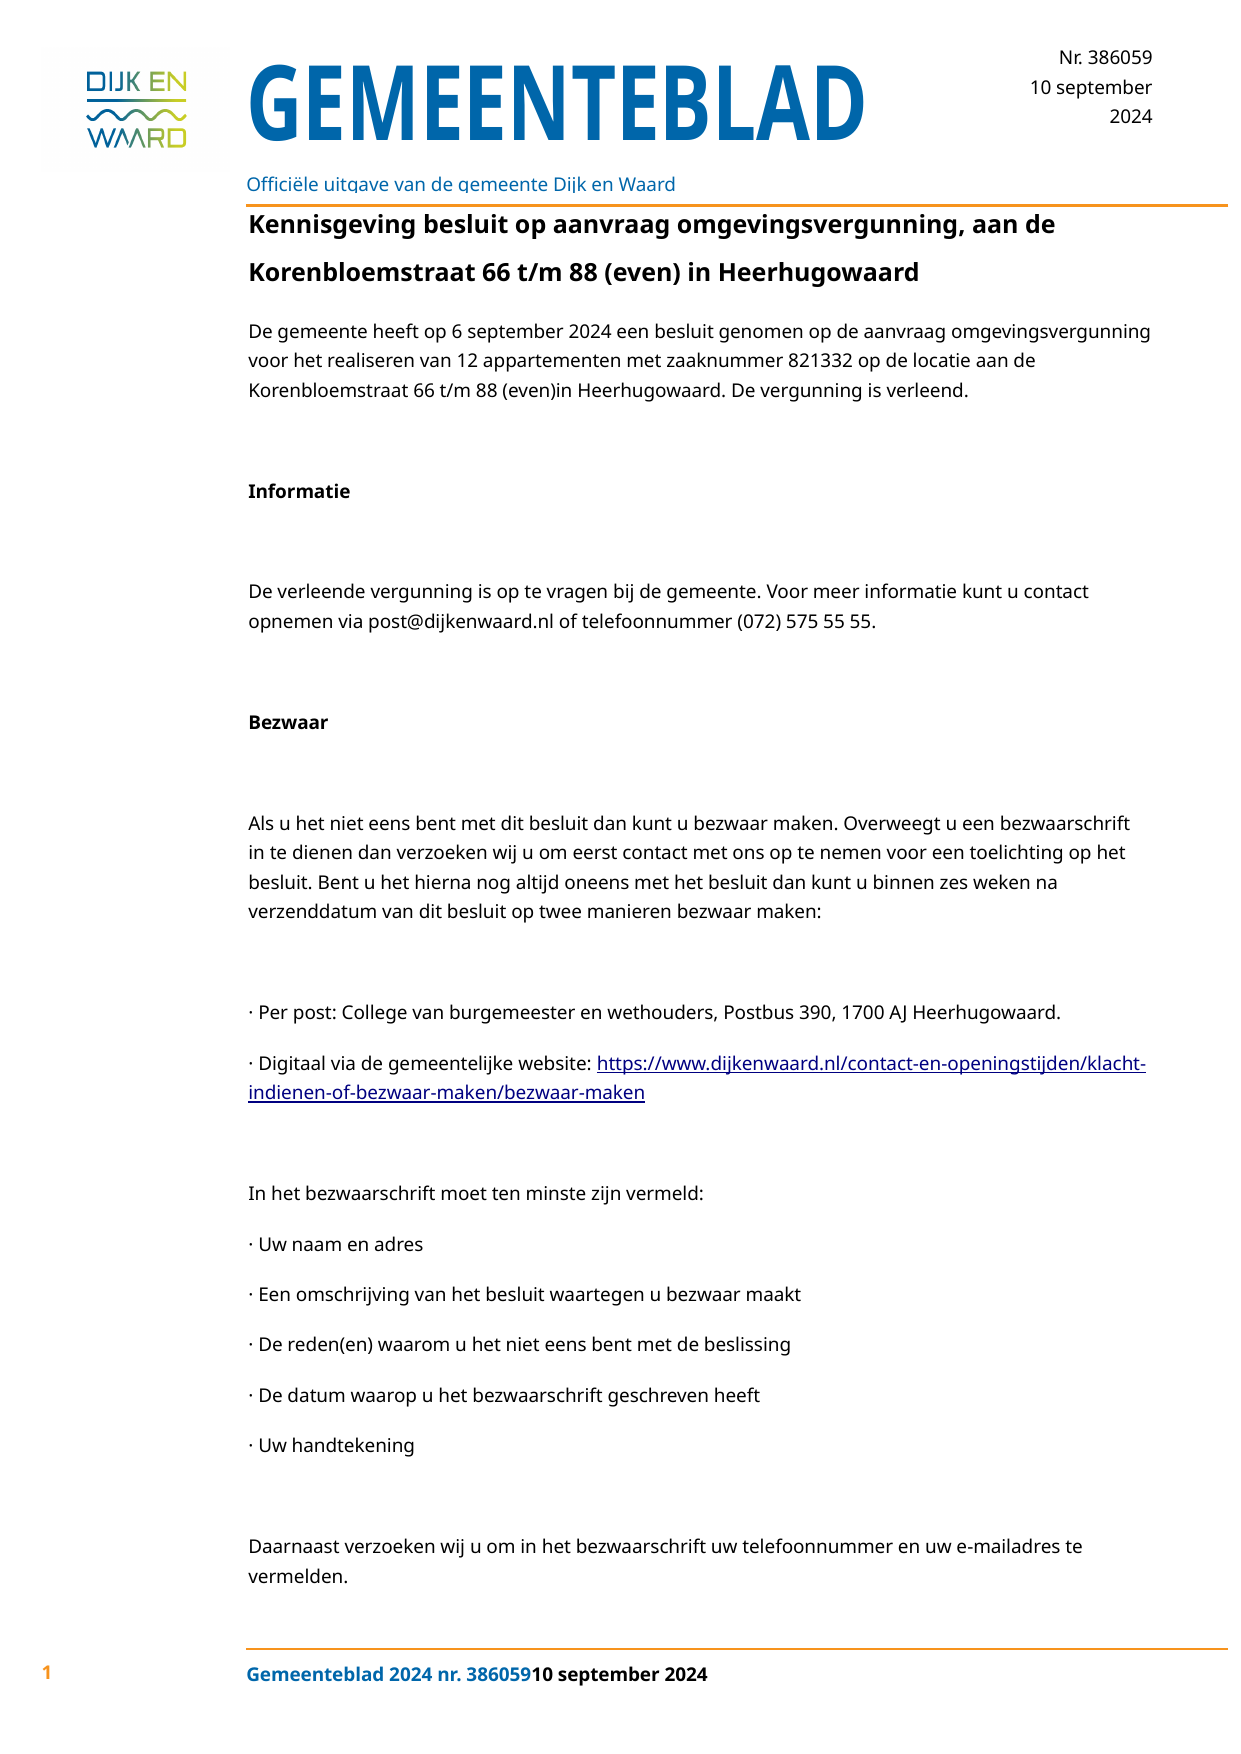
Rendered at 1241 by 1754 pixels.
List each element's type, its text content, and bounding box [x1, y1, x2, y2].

text Daarnaast verzoeken wij u om in het bezwaarschrift uw telefoonnummer en uw e-mailadres te vermelden. [248, 1533, 1152, 1589]
text In het bezwaarschrift moet ten minste zijn vermeld: [248, 1180, 1152, 1206]
picture [41, 47, 231, 172]
text · De reden(en) waarom u het niet eens bent met de beslissing [248, 1332, 1152, 1357]
text Als u het niet eens bent met dit besluit dan kunt u bezwaar maken. Overweegt u een bezwaarschrift in te dienen dan verzoeken wij u om eerst contact met ons op te nemen voor een toelichting op het besluit. Bent u het hierna nog altijd oneens met het besluit dan kunt u binnen zes weken na verzenddatum van dit besluit op twee manieren bezwaar maken: [248, 810, 1152, 924]
text Bezwaar [248, 709, 1152, 735]
text · De datum waarop u het bezwaarschrift geschreven heeft [248, 1382, 1152, 1408]
text · Uw handtekening [248, 1432, 1152, 1458]
text · Digitaal via de gemeentelijke website: https://www.dijkenwaard.nl/contact-en-openingstijden/klacht-indienen-of-bezwaar-maken/bezwaar-maken [248, 1050, 1152, 1105]
text De verleende vergunning is op te vragen bij de gemeente. Voor meer informatie kunt u contact opnemen via post@dijkenwaard.nl of telefoonnummer (072) 575 55 55. [248, 579, 1152, 634]
text · Uw naam en adres [248, 1231, 1152, 1257]
text · Een omschrijving van het besluit waartegen u bezwaar maakt [248, 1281, 1152, 1307]
text De gemeente heeft op 6 september 2024 een besluit genomen op de aanvraag omgevingsvergunning voor het realiseren van 12 appartementen met zaaknummer 821332 op de locatie aan de Korenbloemstraat 66 t/m 88 (even)in Heerhugowaard. De vergunning is verleend. [248, 318, 1152, 403]
text · Per post: College van burgemeester en wethouders, Postbus 390, 1700 AJ Heerhugowaard. [248, 999, 1152, 1025]
text Informatie [248, 478, 1152, 504]
text Kennisgeving besluit op aanvraag omgevingsvergunning, aan de Korenbloemstraat 66 t/m 88 (even) in Heerhugowaard [248, 207, 1152, 288]
